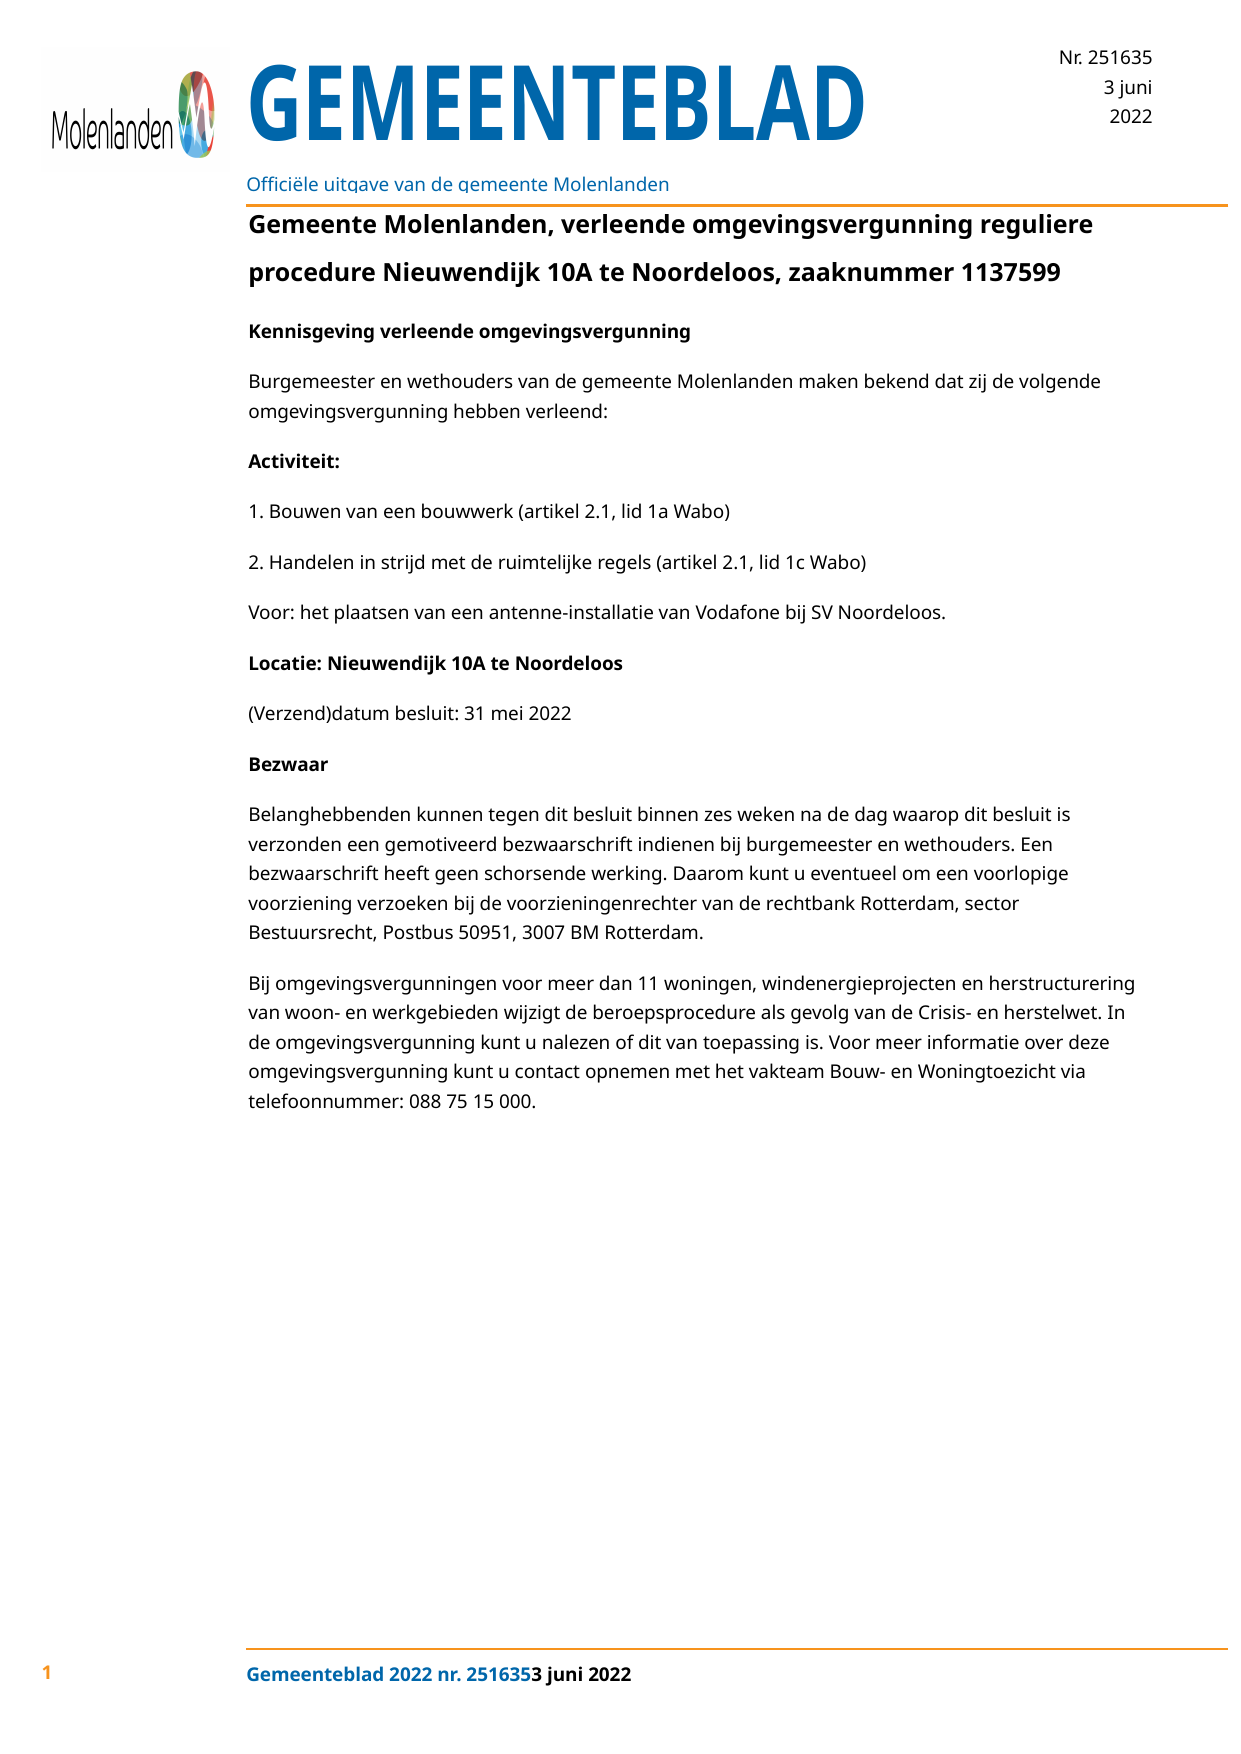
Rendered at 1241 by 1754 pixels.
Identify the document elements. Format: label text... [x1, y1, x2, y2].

text Bij omgevingsvergunningen voor meer dan 11 woningen, windenergieprojecten en herstructurering van woon- en werkgebieden wijzigt de beroepsprocedure als gevolg van de Crisis- en herstelwet. In de omgevingsvergunning kunt u nalezen of dit van toepassing is. Voor meer informatie over deze omgevingsvergunning kunt u contact opnemen met het vakteam Bouw- en Woningtoezicht via telefoonnummer: 088 75 15 000. [248, 970, 1152, 1114]
text Bezwaar [248, 751, 1152, 777]
text Belanghebbenden kunnen tegen dit besluit binnen zes weken na de dag waarop dit besluit is verzonden een gemotiveerd bezwaarschrift indienen bij burgemeester en wethouders. Een bezwaarschrift heeft geen schorsende werking. Daarom kunt u eventueel om een voorlopige voorziening verzoeken bij de voorzieningenrechter van de rechtbank Rotterdam, sector Bestuursrecht, Postbus 50951, 3007 BM Rotterdam. [248, 801, 1152, 945]
text Locatie: Nieuwendijk 10A te Noordeloos [248, 650, 1152, 676]
text Burgemeester en wethouders van de gemeente Molenlanden maken bekend dat zij de volgende omgevingsvergunning hebben verleend: [248, 368, 1152, 424]
text Activiteit: [248, 448, 1152, 474]
text 1. Bouwen van een bouwwerk (artikel 2.1, lid 1a Wabo) [248, 499, 1152, 524]
text (Verzend)datum besluit: 31 mei 2022 [248, 700, 1152, 726]
text 2. Handelen in strijd met de ruimtelijke regels (artikel 2.1, lid 1c Wabo) [248, 549, 1152, 575]
text Kennisgeving verleende omgevingsvergunning [248, 318, 1152, 344]
picture [41, 47, 231, 172]
text Gemeente Molenlanden, verleende omgevingsvergunning reguliere procedure Nieuwendijk 10A te Noordeloos, zaaknummer 1137599 [248, 207, 1152, 288]
text Voor: het plaatsen van een antenne-installatie van Vodafone bij SV Noordeloos. [248, 599, 1152, 625]
